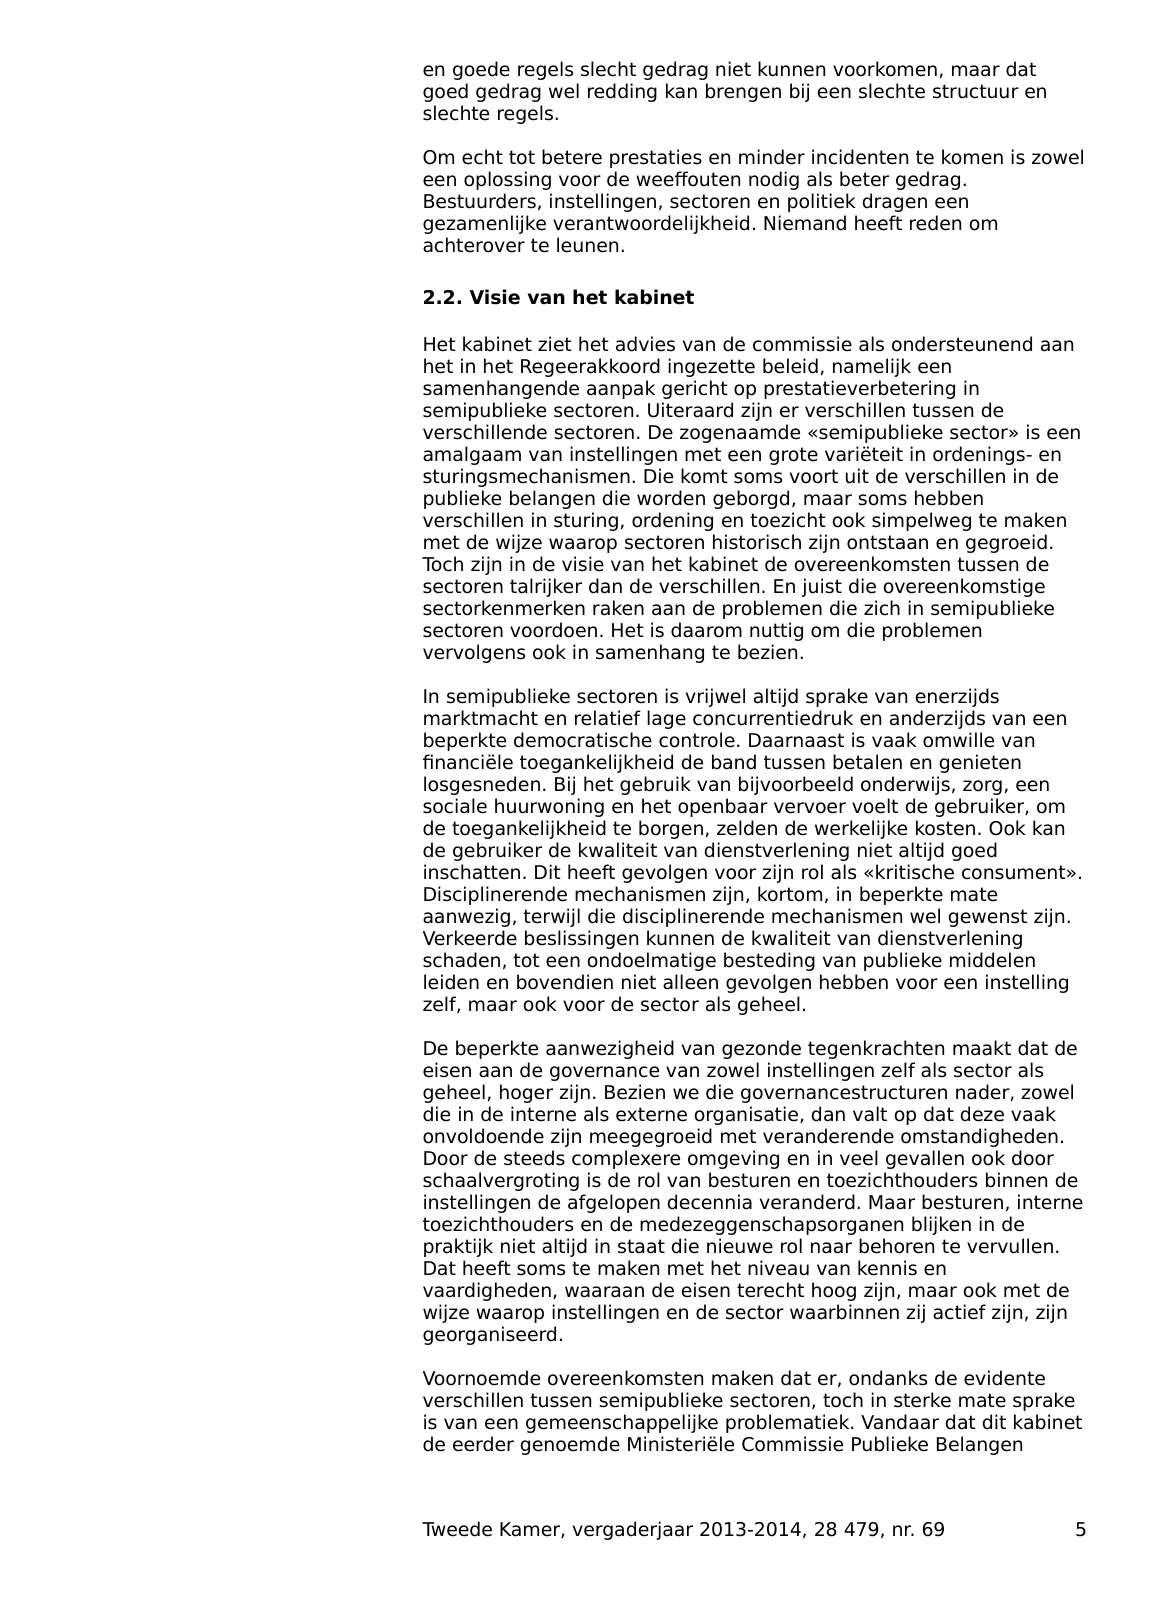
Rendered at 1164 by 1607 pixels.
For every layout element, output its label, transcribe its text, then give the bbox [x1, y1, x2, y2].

text De beperkte aanwezigheid van gezonde tegenkrachten maakt dat de eisen aan de governance van zowel instellingen zelf als sector als geheel, hoger zijn. Bezien we die governancestructuren nader, zowel die in de interne als externe organisatie, dan valt op dat deze vaak onvoldoende zijn meegegroeid met veranderende omstandigheden. Door de steeds complexere omgeving en in veel gevallen ook door schaalvergroting is de rol van besturen en toezichthouders binnen de instellingen de afgelopen decennia veranderd. Maar besturen, interne toezichthouders en de medezeggenschapsorganen blijken in de praktijk niet altijd in staat die nieuwe rol naar behoren te vervullen. Dat heeft soms te maken met het niveau van kennis en vaardigheden, waaraan de eisen terecht hoog zijn, maar ook met de wijze waarop instellingen en de sector waarbinnen zij actief zijn, zijn georganiseerd. [422, 1038, 1087, 1346]
text Het kabinet ziet het advies van de commissie als ondersteunend aan het in het Regeerakkoord ingezette beleid, namelijk een samenhangende aanpak gericht op prestatieverbetering in semipublieke sectoren. Uiteraard zijn er verschillen tussen de verschillende sectoren. De zogenaamde «semipublieke sector» is een amalgaam van instellingen met een grote variëteit in ordenings- en sturingsmechanismen. Die komt soms voort uit de verschillen in de publieke belangen die worden geborgd, maar soms hebben verschillen in sturing, ordening en toezicht ook simpelweg te maken met de wijze waarop sectoren historisch zijn ontstaan en gegroeid. Toch zijn in de visie van het kabinet de overeenkomsten tussen de sectoren talrijker dan de verschillen. En juist die overeenkomstige sectorkenmerken raken aan de problemen die zich in semipublieke sectoren voordoen. Het is daarom nuttig om die problemen vervolgens ook in samenhang te bezien. [422, 334, 1087, 664]
subtitle 2.2. Visie van het kabinet [422, 287, 1087, 309]
text en goede regels slecht gedrag niet kunnen voorkomen, maar dat goed gedrag wel redding kan brengen bij een slechte structuur en slechte regels. [422, 59, 1087, 125]
text In semipublieke sectoren is vrijwel altijd sprake van enerzijds marktmacht en relatief lage concurrentiedruk en anderzijds van een beperkte democratische controle. Daarnaast is vaak omwille van financiële toegankelijkheid de band tussen betalen en genieten losgesneden. Bij het gebruik van bijvoorbeeld onderwijs, zorg, een sociale huurwoning en het openbaar vervoer voelt de gebruiker, om de toegankelijkheid te borgen, zelden de werkelijke kosten. Ook kan de gebruiker de kwaliteit van dienstverlening niet altijd goed inschatten. Dit heeft gevolgen voor zijn rol als «kritische consument». Disciplinerende mechanismen zijn, kortom, in beperkte mate aanwezig, terwijl die disciplinerende mechanismen wel gewenst zijn. Verkeerde beslissingen kunnen de kwaliteit van dienstverlening schaden, tot een ondoelmatige besteding van publieke middelen leiden en bovendien niet alleen gevolgen hebben voor een instelling zelf, maar ook voor de sector als geheel. [422, 686, 1087, 1016]
text Voornoemde overeenkomsten maken dat er, ondanks de evidente verschillen tussen semipublieke sectoren, toch in sterke mate sprake is van een gemeenschappelijke problematiek. Vandaar dat dit kabinet de eerder genoemde Ministeriële Commissie Publieke Belangen [422, 1368, 1087, 1456]
text Om echt tot betere prestaties en minder incidenten te komen is zowel een oplossing voor de weeffouten nodig als beter gedrag. Bestuurders, instellingen, sectoren en politiek dragen een gezamenlijke verantwoordelijkheid. Niemand heeft reden om achterover te leunen. [422, 147, 1087, 257]
